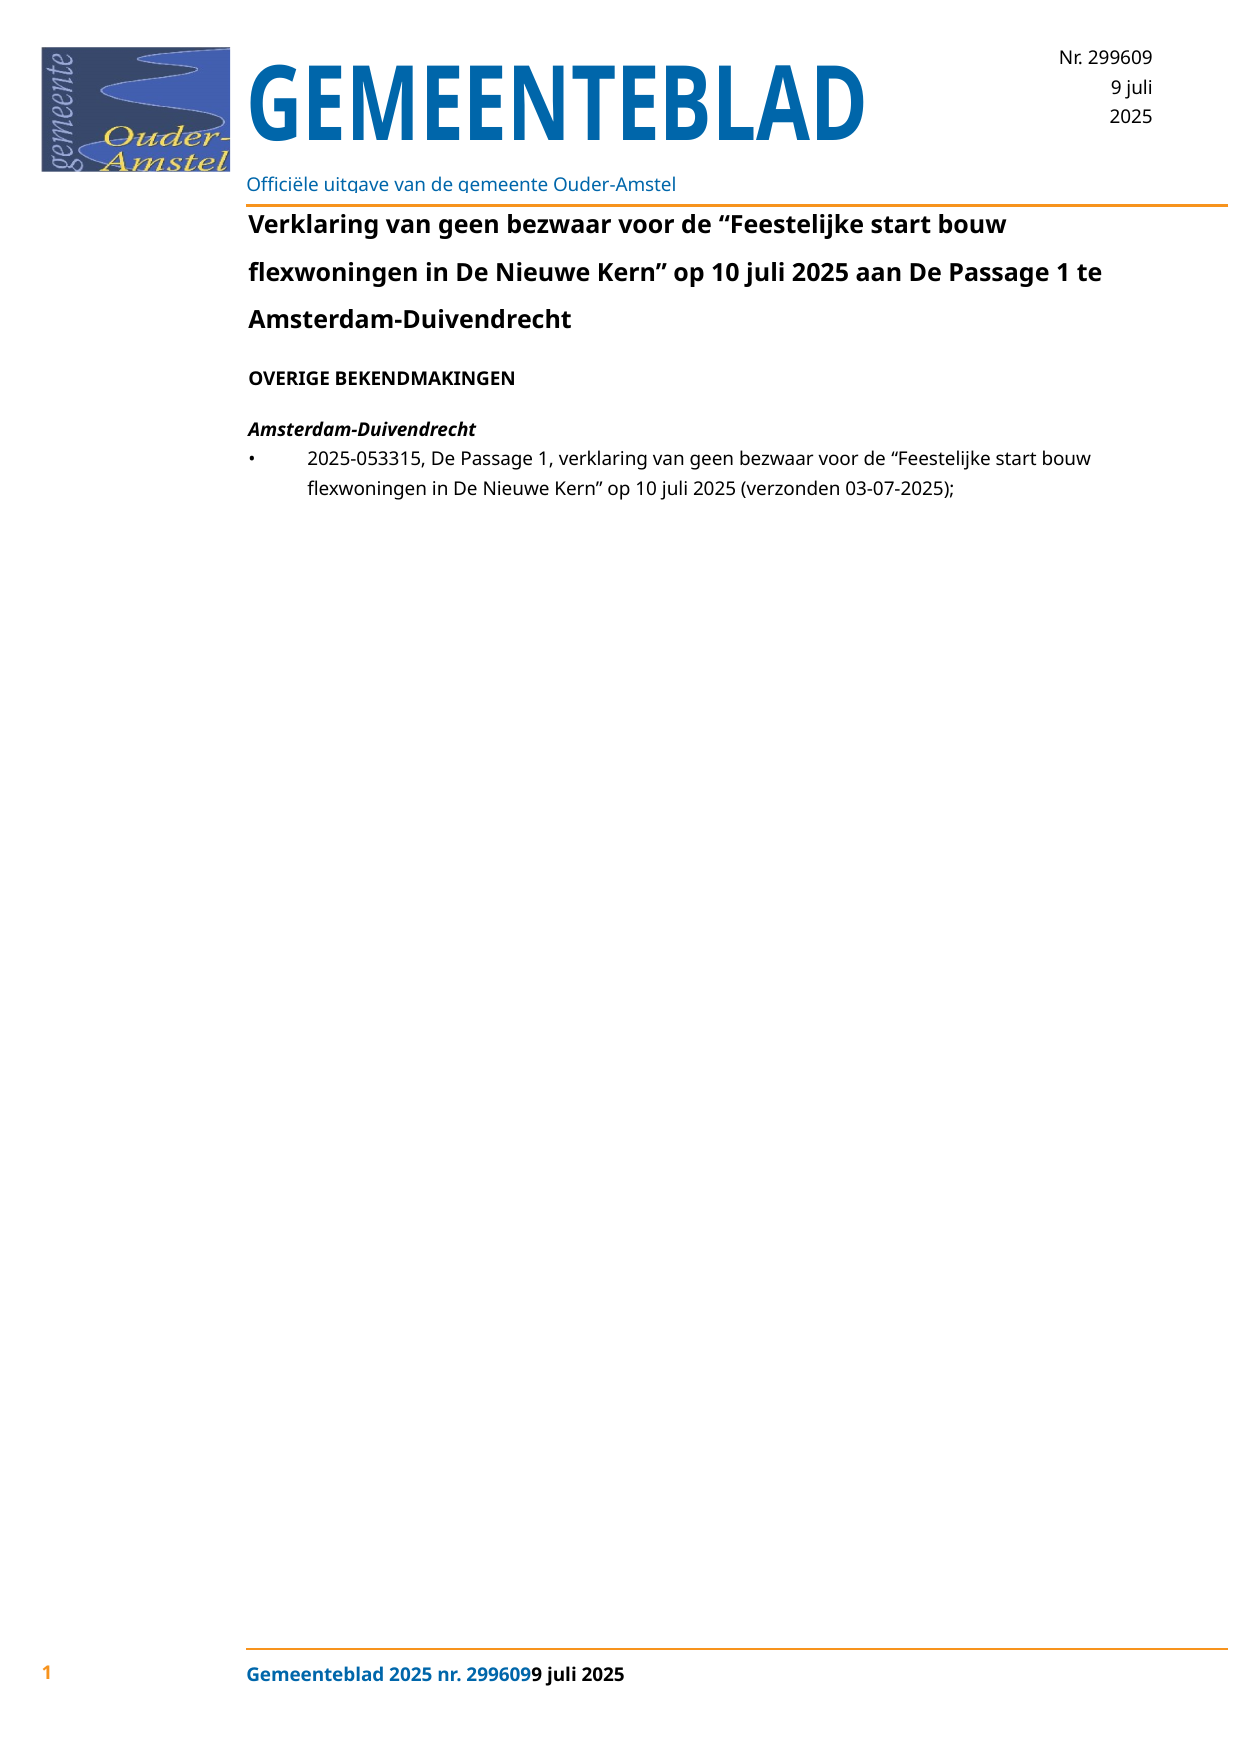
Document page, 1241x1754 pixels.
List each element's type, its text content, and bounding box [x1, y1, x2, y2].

text Verklaring van geen bezwaar voor de “Feestelijke start bouw flexwoningen in De Nieuwe Kern” op 10 juli 2025 aan De Passage 1 te Amsterdam-Duivendrecht [248, 207, 1152, 336]
text OVERIGE BEKENDMAKINGEN [248, 366, 1152, 391]
list 2025-053315, De Passage 1, verklaring van geen bezwaar voor de “Feestelijke start bouw flexwoningen in De Nieuwe Kern” op 10 juli 2025 (verzonden 03-07-2025); [248, 446, 1152, 501]
text Amsterdam-Duivendrecht [248, 416, 1152, 442]
picture [41, 47, 231, 172]
